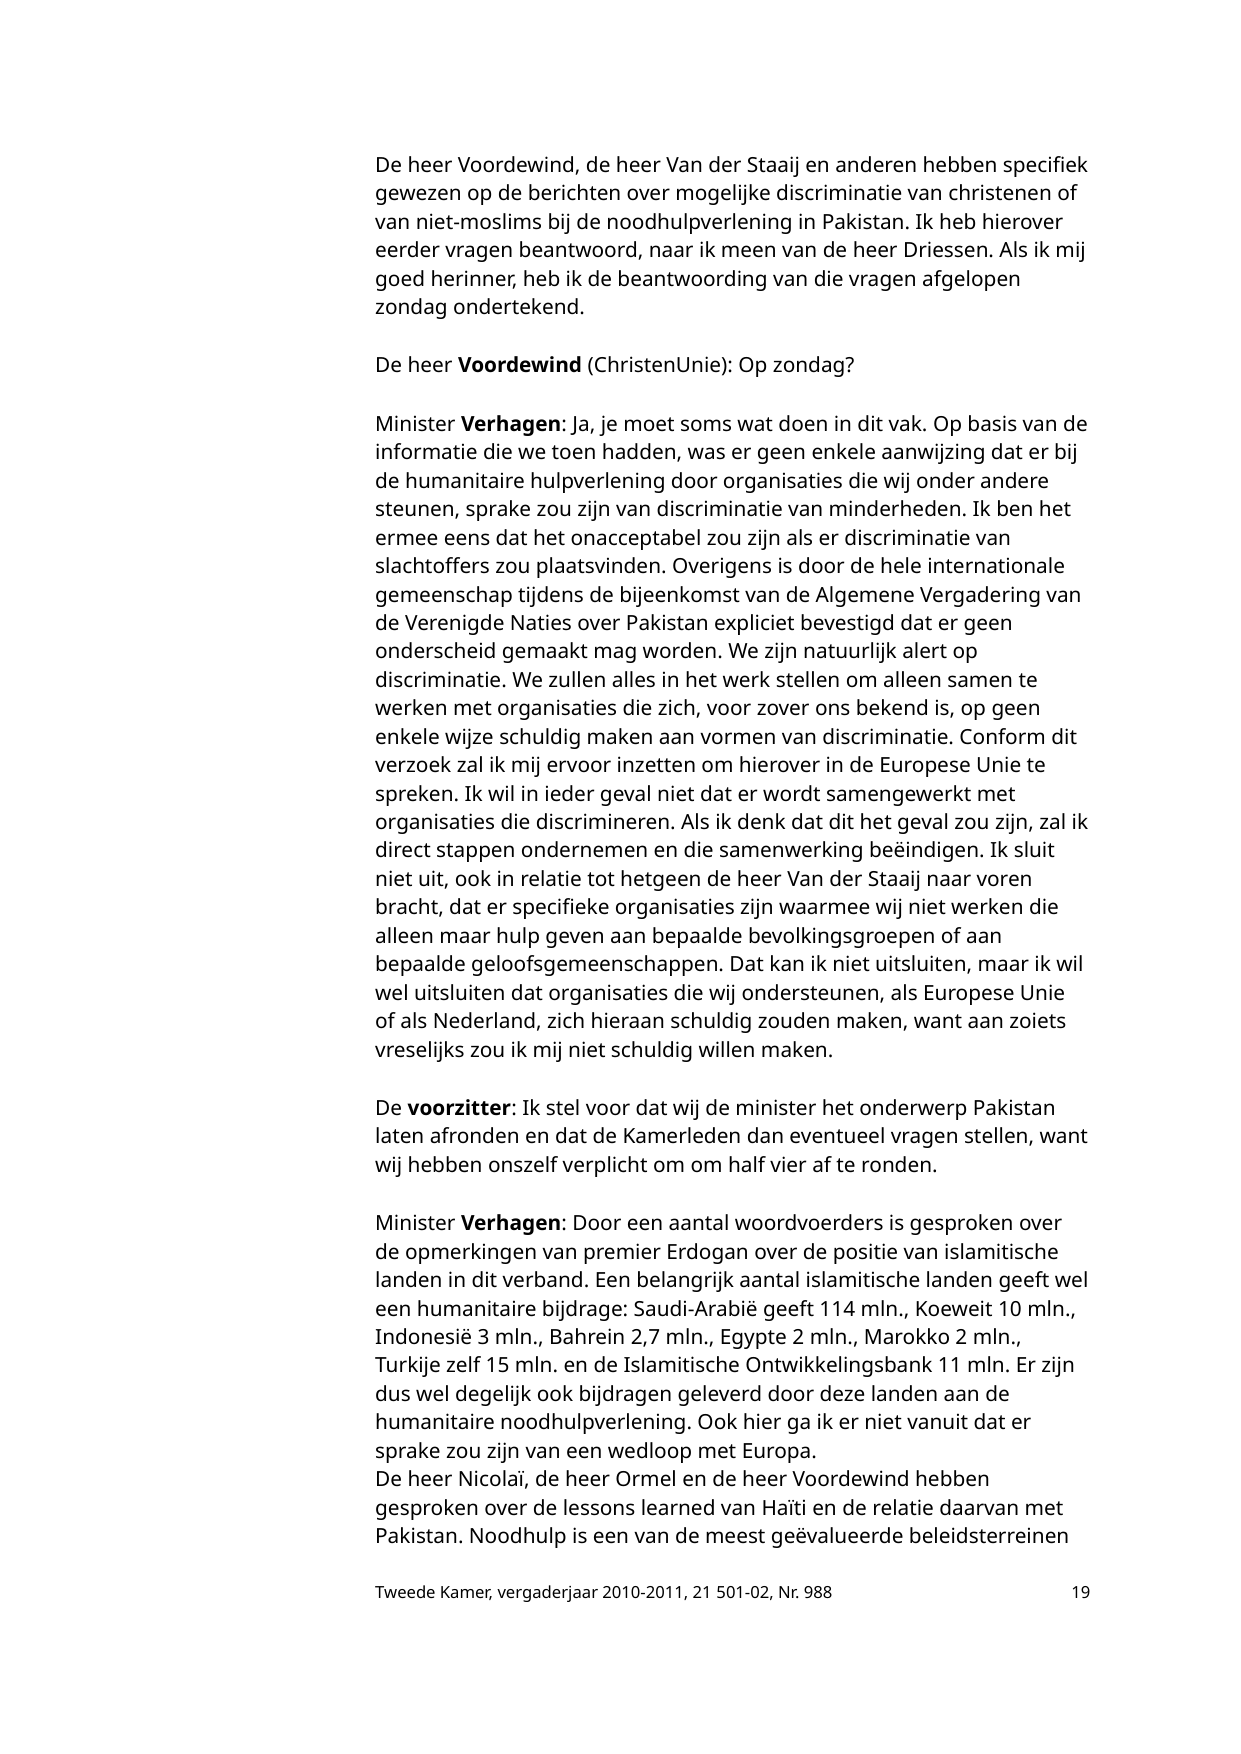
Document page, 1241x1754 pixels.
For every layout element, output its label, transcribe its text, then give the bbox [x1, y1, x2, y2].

text De heer Nicolaï, de heer Ormel en de heer Voordewind hebben gesproken over de lessons learned van Haïti en de relatie daarvan met Pakistan. Noodhulp is een van de meest geëvalueerde beleidsterreinen [375, 1464, 1090, 1550]
text De heer Voordewind (ChristenUnie): Op zondag? [375, 351, 1090, 379]
text Minister Verhagen: Door een aantal woordvoerders is gesproken over de opmerkingen van premier Erdogan over de positie van islamitische landen in dit verband. Een belangrijk aantal islamitische landen geeft wel een humanitaire bijdrage: Saudi-Arabië geeft 114 mln., Koeweit 10 mln., Indonesië 3 mln., Bahrein 2,7 mln., Egypte 2 mln., Marokko 2 mln., Turkije zelf 15 mln. en de Islamitische Ontwikkelingsbank 11 mln. Er zijn dus wel degelijk ook bijdragen geleverd door deze landen aan de humanitaire noodhulpverlening. Ook hier ga ik er niet vanuit dat er sprake zou zijn van een wedloop met Europa. [375, 1208, 1090, 1464]
text Minister Verhagen: Ja, je moet soms wat doen in dit vak. Op basis van de informatie die we toen hadden, was er geen enkele aanwijzing dat er bij de humanitaire hulpverlening door organisaties die wij onder andere steunen, sprake zou zijn van discriminatie van minderheden. Ik ben het ermee eens dat het onacceptabel zou zijn als er discriminatie van slachtoffers zou plaatsvinden. Overigens is door de hele internationale gemeenschap tijdens de bijeenkomst van de Algemene Vergadering van de Verenigde Naties over Pakistan expliciet bevestigd dat er geen onderscheid gemaakt mag worden. We zijn natuurlijk alert op discriminatie. We zullen alles in het werk stellen om alleen samen te werken met organisaties die zich, voor zover ons bekend is, op geen enkele wijze schuldig maken aan vormen van discriminatie. Conform dit verzoek zal ik mij ervoor inzetten om hierover in de Europese Unie te spreken. Ik wil in ieder geval niet dat er wordt samengewerkt met organisaties die discrimineren. Als ik denk dat dit het geval zou zijn, zal ik direct stappen ondernemen en die samenwerking beëindigen. Ik sluit niet uit, ook in relatie tot hetgeen de heer Van der Staaij naar voren bracht, dat er specifieke organisaties zijn waarmee wij niet werken die alleen maar hulp geven aan bepaalde bevolkingsgroepen of aan bepaalde geloofsgemeenschappen. Dat kan ik niet uitsluiten, maar ik wil wel uitsluiten dat organisaties die wij ondersteunen, als Europese Unie of als Nederland, zich hieraan schuldig zouden maken, want aan zoiets vreselijks zou ik mij niet schuldig willen maken. [375, 409, 1090, 1063]
text De voorzitter: Ik stel voor dat wij de minister het onderwerp Pakistan laten afronden en dat de Kamerleden dan eventueel vragen stellen, want wij hebben onszelf verplicht om om half vier af te ronden. [375, 1093, 1090, 1178]
text De heer Voordewind, de heer Van der Staaij en anderen hebben specifiek gewezen op de berichten over mogelijke discriminatie van christenen of van niet-moslims bij de noodhulpverlening in Pakistan. Ik heb hierover eerder vragen beantwoord, naar ik meen van de heer Driessen. Als ik mij goed herinner, heb ik de beantwoording van die vragen afgelopen zondag ondertekend. [375, 150, 1090, 321]
